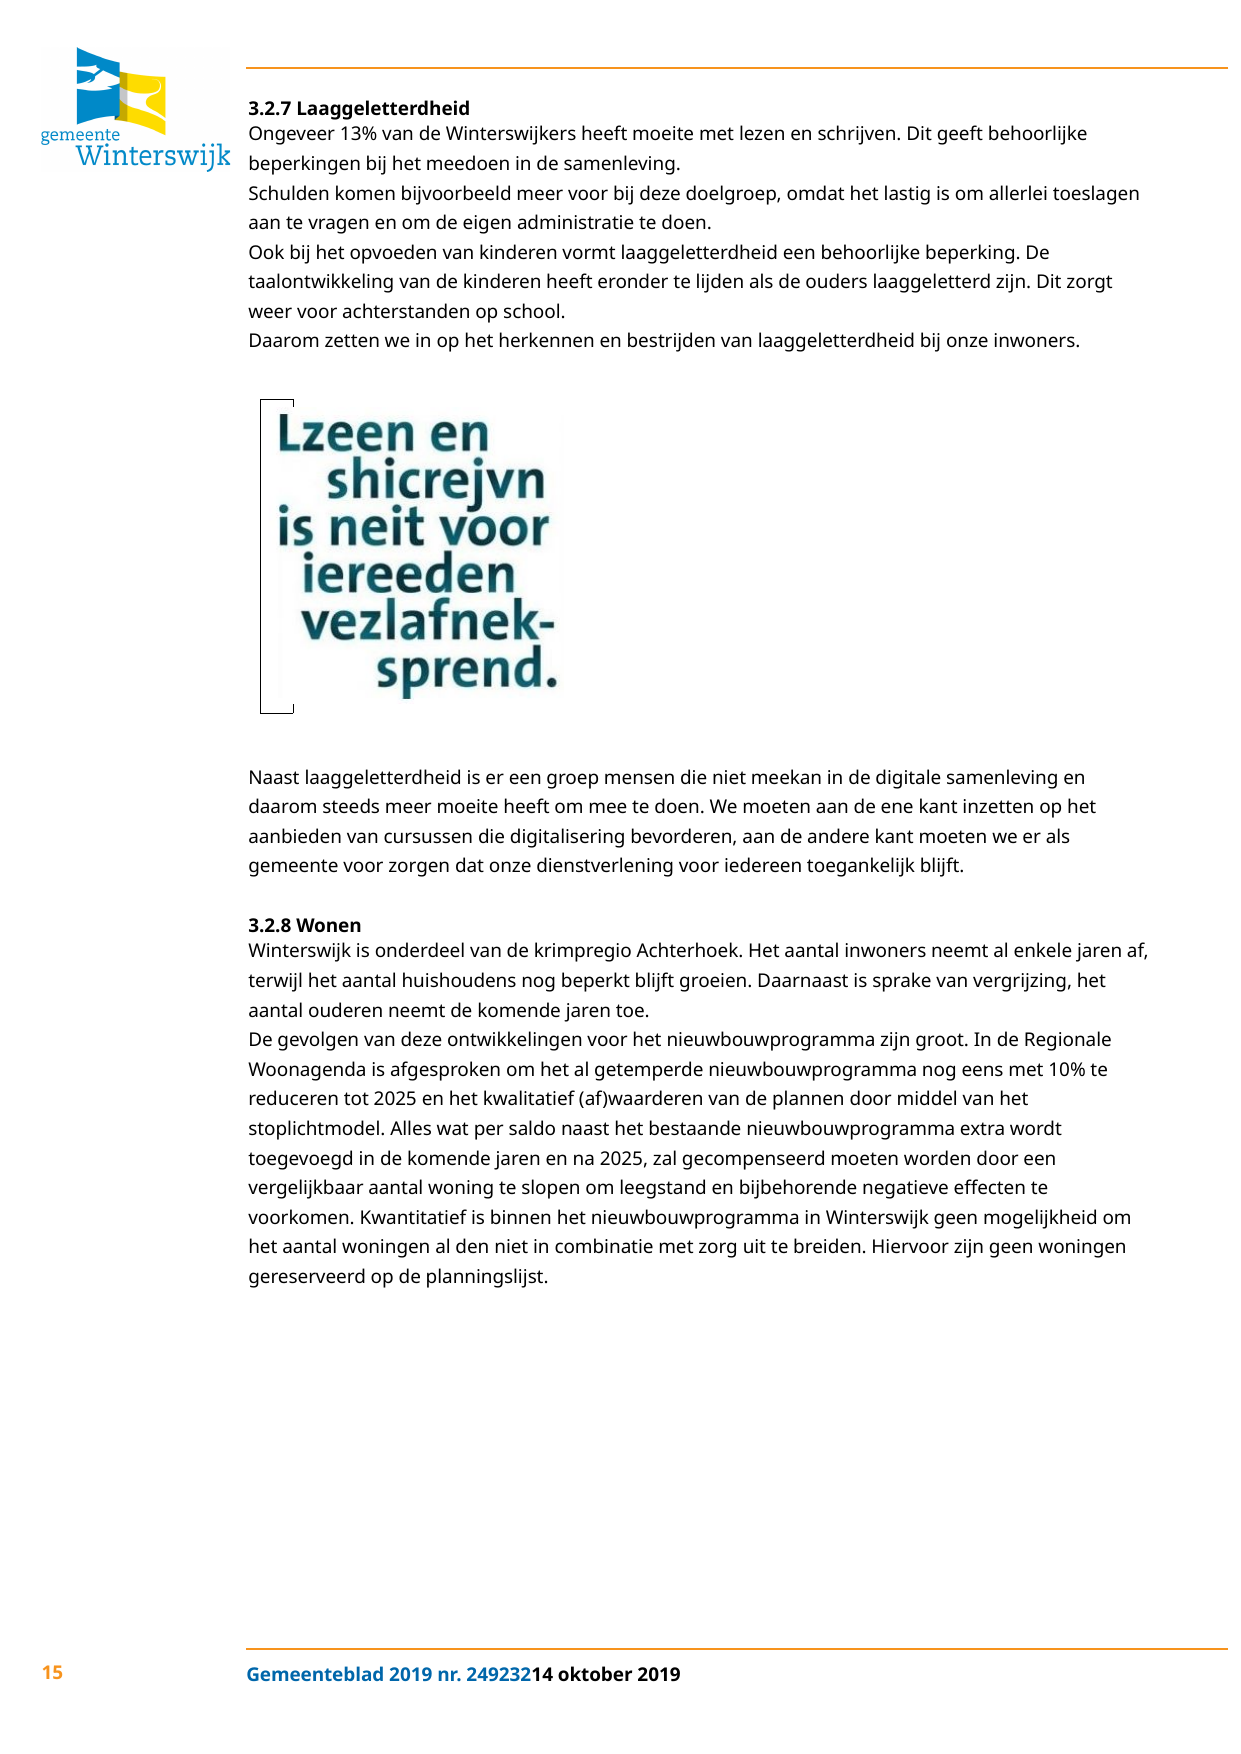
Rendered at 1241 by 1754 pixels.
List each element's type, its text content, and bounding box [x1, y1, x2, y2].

text Naast laaggeletterdheid is er een groep mensen die niet meekan in de digitale samenleving en daarom steeds meer moeite heeft om mee te doen. We moeten aan de ene kant inzetten op het aanbieden van cursussen die digitalisering bevorderen, aan de andere kant moeten we er als gemeente voor zorgen dat onze dienstverlening voor iedereen toegankelijk blijft. [248, 764, 1152, 878]
text Schulden komen bijvoorbeeld meer voor bij deze doelgroep, omdat het lastig is om allerlei toeslagen aan te vragen en om de eigen administratie te doen. [248, 180, 1152, 235]
text Daarom zetten we in op het herkennen en bestrijden van laaggeletterdheid bij onze inwoners. [248, 328, 1152, 353]
text 3.2.7 Laaggeletterdheid [248, 95, 1152, 121]
picture [225, 153, 231, 162]
text De gevolgen van deze ontwikkelingen voor het nieuwbouwprogramma zijn groot. In de Regionale Woonagenda is afgesproken om het al getemperde nieuwbouwprogramma nog eens met 10% te reduceren tot 2025 en het kwalitatief (af)waarderen van de plannen door middel van het stoplichtmodel. Alles wat per saldo naast het bestaande nieuwbouwprogramma extra wordt toegevoegd in de komende jaren en na 2025, zal gecompenseerd moeten worden door een vergelijkbaar aantal woning te slopen om leegstand en bijbehorende negatieve effecten te voorkomen. Kwantitatief is binnen het nieuwbouwprogramma in Winterswijk geen mogelijkheid om het aantal woningen al den niet in combinatie met zorg uit te breiden. Hiervoor zijn geen woningen gereserveerd op de planningslijst. [248, 1026, 1152, 1289]
picture [41, 47, 231, 172]
text 3.2.8 Wonen [248, 912, 1152, 938]
text Ook bij het opvoeden van kinderen vormt laaggeletterdheid een behoorlijke beperking. De taalontwikkeling van de kinderen heeft eronder te lijden als de ouders laaggeletterd zijn. Dit zorgt weer voor achterstanden op school. [248, 239, 1152, 324]
text Ongeveer 13% van de Winterswijkers heeft moeite met lezen en schrijven. Dit geeft behoorlijke beperkingen bij het meedoen in de samenleving. [248, 121, 1152, 176]
text Winterswijk is onderdeel van de krimpregio Achterhoek. Het aantal inwoners neemt al enkele jaren af, terwijl het aantal huishoudens nog beperkt blijft groeien. Daarnaast is sprake van vergrijzing, het aantal ouderen neemt de komende jaren toe. [248, 938, 1152, 1022]
picture [268, 407, 565, 704]
